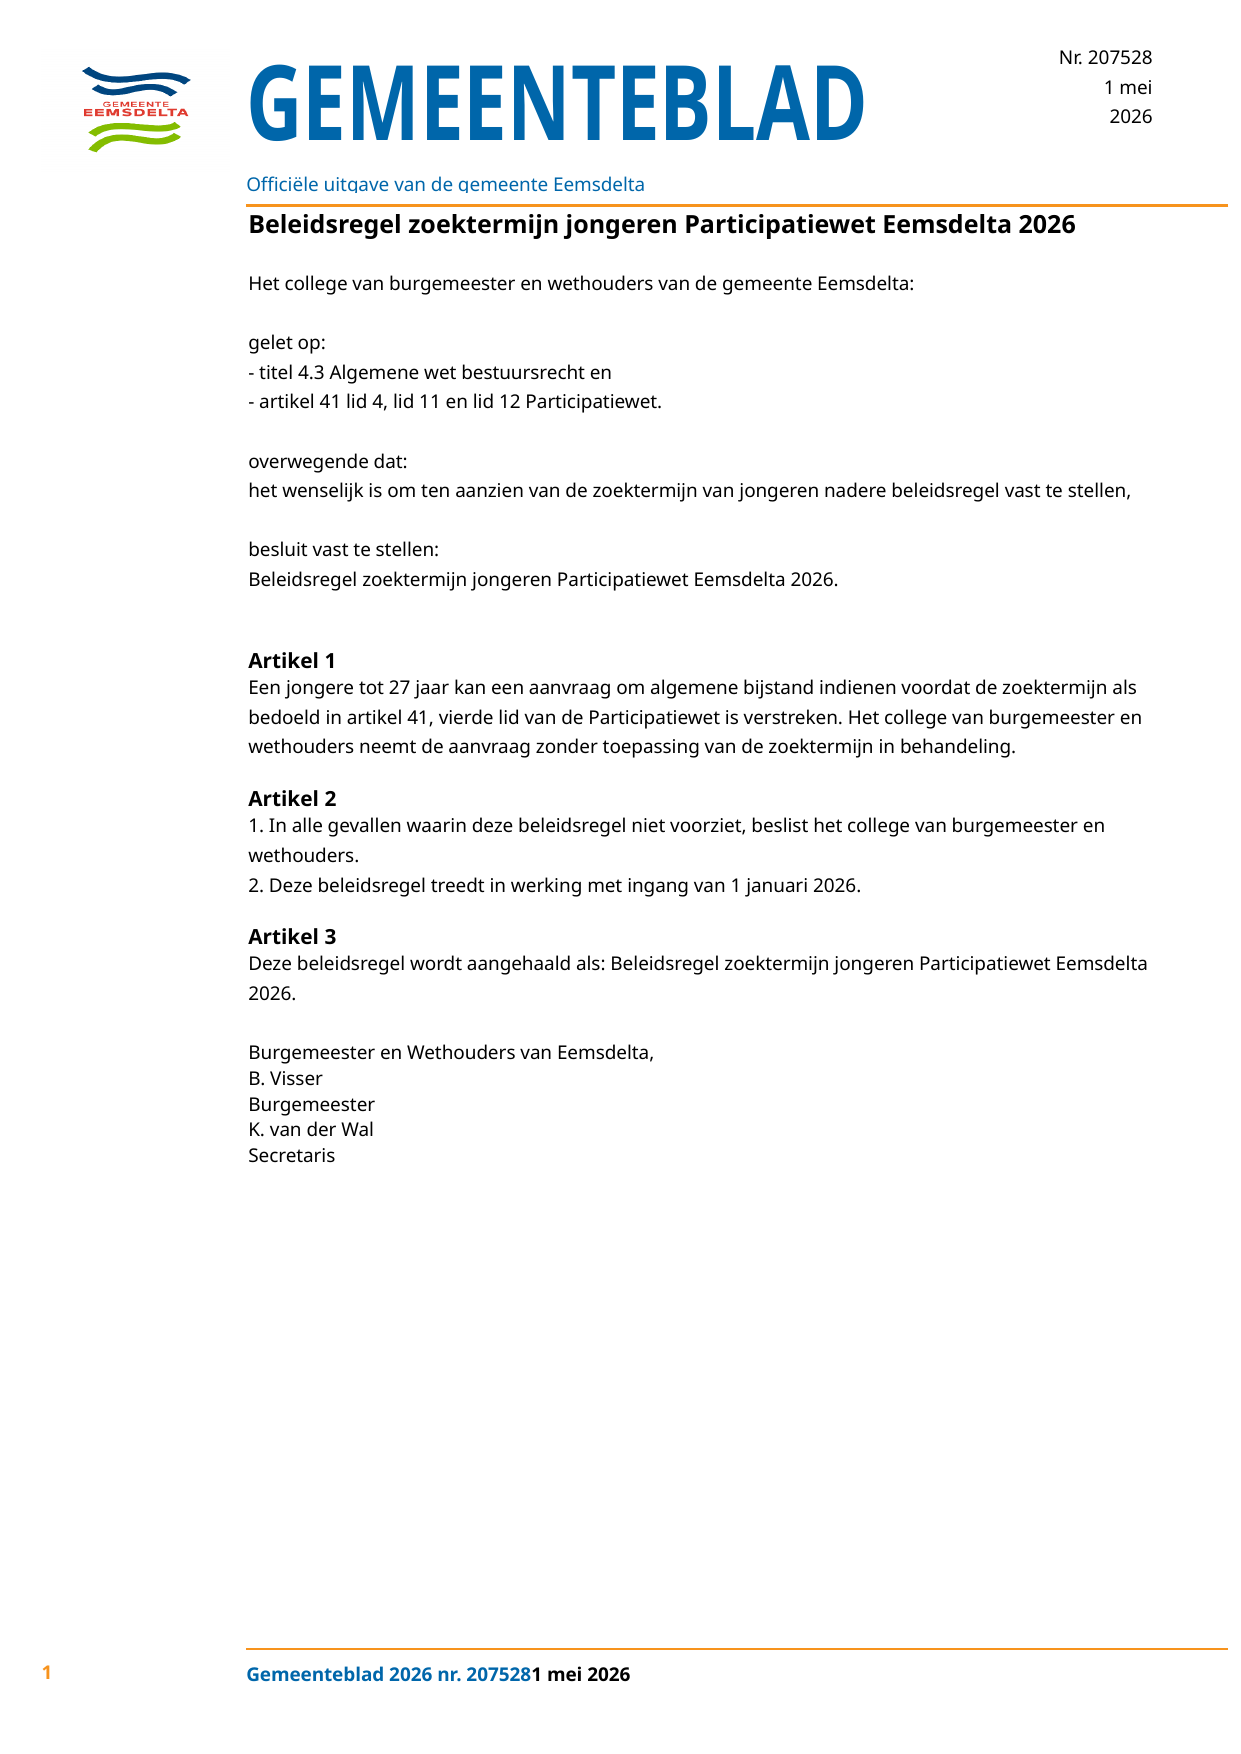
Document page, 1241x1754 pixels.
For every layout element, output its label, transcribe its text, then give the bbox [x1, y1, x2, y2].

picture [41, 47, 231, 172]
text Artikel 3 [248, 922, 1152, 951]
text B. Visser [248, 1065, 1152, 1091]
text - artikel 41 lid 4, lid 11 en lid 12 Participatiewet. [248, 389, 1152, 414]
text overwegende dat: [248, 448, 1152, 473]
text Artikel 1 [248, 646, 1152, 674]
text Deze beleidsregel wordt aangehaald als: Beleidsregel zoektermijn jongeren Participatiewet Eemsdelta 2026. [248, 951, 1152, 1006]
text Beleidsregel zoektermijn jongeren Participatiewet Eemsdelta 2026 [248, 207, 1152, 241]
text het wenselijk is om ten aanzien van de zoektermijn van jongeren nadere beleidsregel vast te stellen, [248, 477, 1152, 503]
text Het college van burgemeester en wethouders van de gemeente Eemsdelta: [248, 270, 1152, 296]
text K. van der Wal [248, 1117, 1152, 1142]
text Burgemeester en Wethouders van Eemsdelta, [248, 1039, 1152, 1065]
text Een jongere tot 27 jaar kan een aanvraag om algemene bijstand indienen voordat de zoektermijn als bedoeld in artikel 41, vierde lid van de Participatiewet is verstreken. Het college van burgemeester en wethouders neemt de aanvraag zonder toepassing van de zoektermijn in behandeling. [248, 674, 1152, 759]
text 2. Deze beleidsregel treedt in werking met ingang van 1 januari 2026. [248, 872, 1152, 897]
text Beleidsregel zoektermijn jongeren Participatiewet Eemsdelta 2026. [248, 566, 1152, 592]
text Burgemeester [248, 1091, 1152, 1117]
text 1. In alle gevallen waarin deze beleidsregel niet voorziet, beslist het college van burgemeester en wethouders. [248, 813, 1152, 868]
text - titel 4.3 Algemene wet bestuursrecht en [248, 359, 1152, 385]
text Artikel 2 [248, 784, 1152, 813]
text Secretaris [248, 1142, 1152, 1168]
text gelet op: [248, 329, 1152, 355]
text besluit vast te stellen: [248, 537, 1152, 562]
